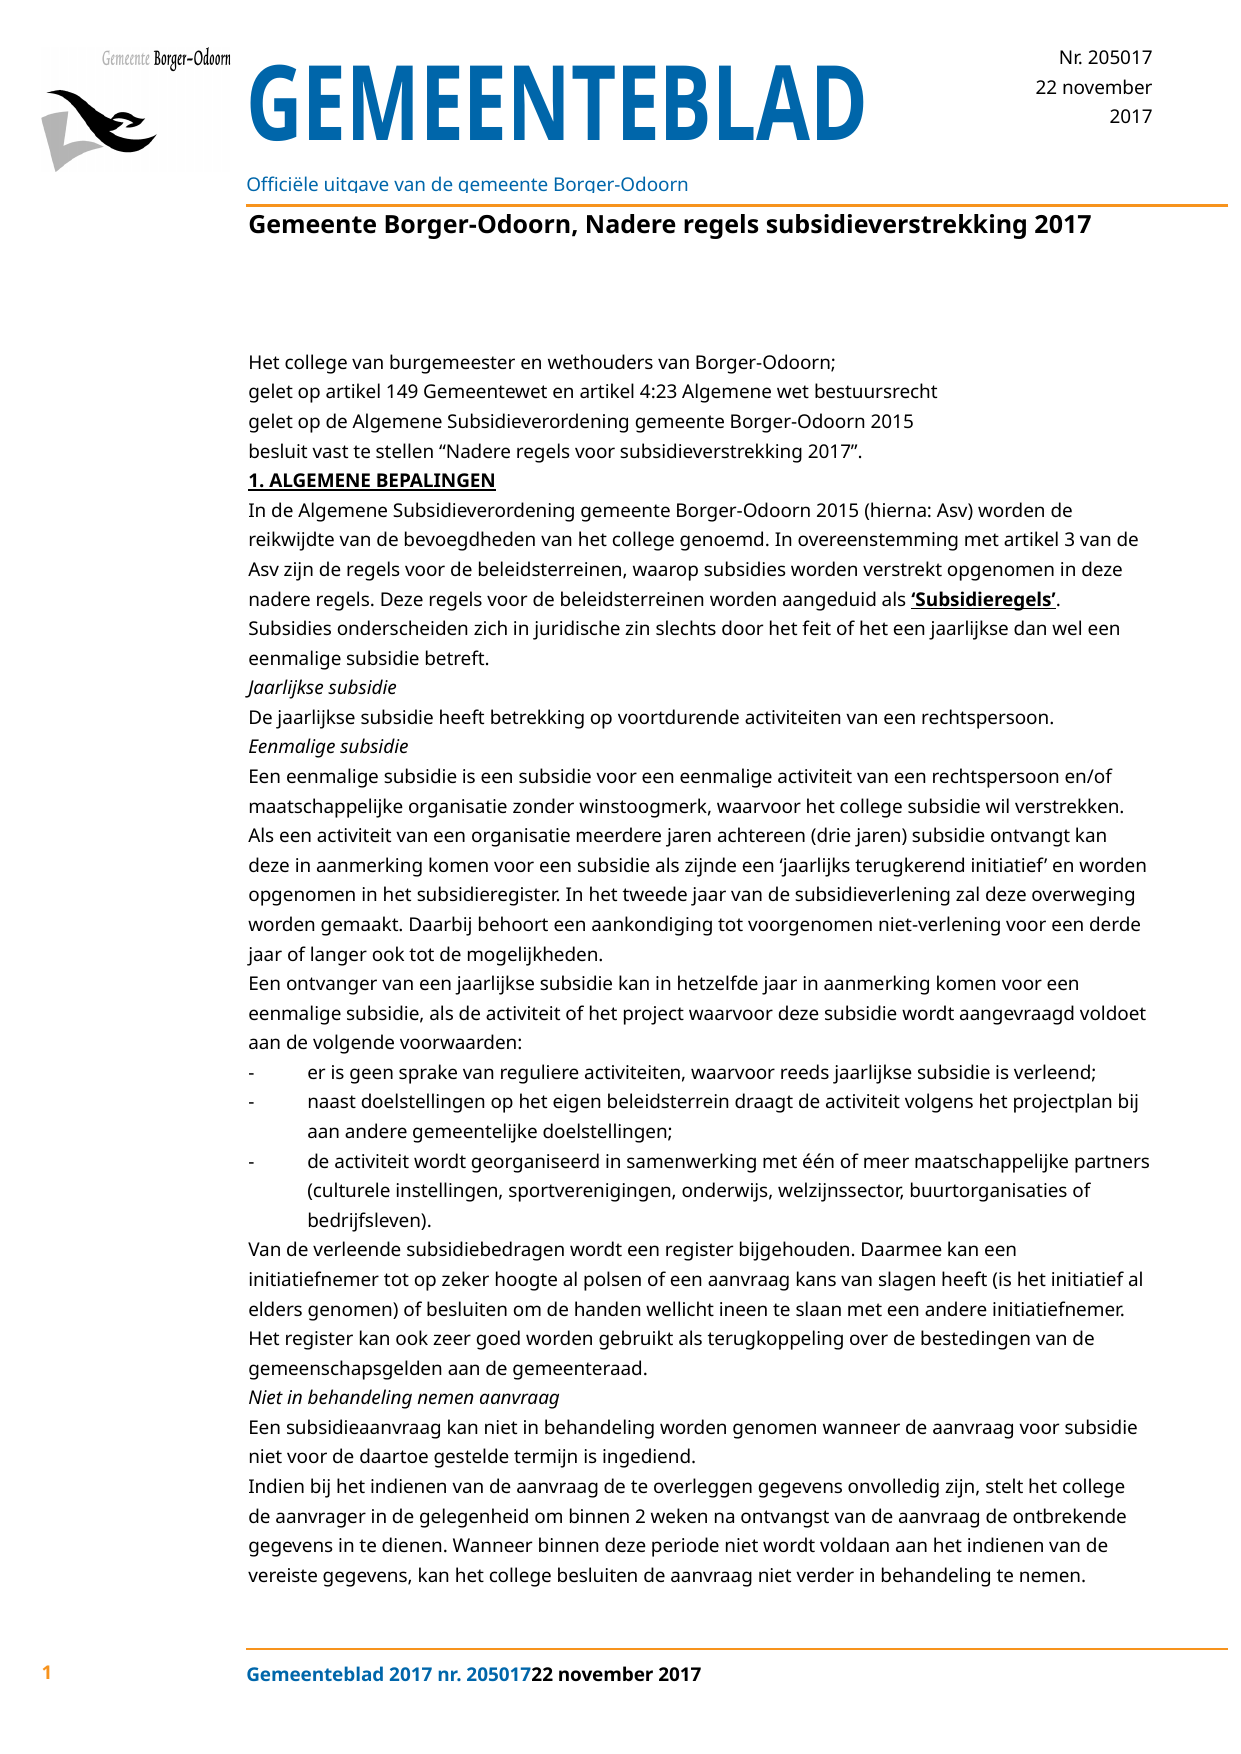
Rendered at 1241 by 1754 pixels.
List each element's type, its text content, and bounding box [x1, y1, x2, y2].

text besluit vast te stellen “Nadere regels voor subsidieverstrekking 2017”. [248, 438, 1152, 464]
text Een ontvanger van een jaarlijkse subsidie kan in hetzelfde jaar in aanmerking komen voor een eenmalige subsidie, als de activiteit of het project waarvoor deze subsidie wordt aangevraagd voldoet aan de volgende voorwaarden: [248, 970, 1152, 1055]
text De jaarlijkse subsidie heeft betrekking op voortdurende activiteiten van een rechtspersoon. [248, 704, 1152, 730]
text Eenmalige subsidie [248, 734, 1152, 759]
text Gemeente Borger-Odoorn, Nadere regels subsidieverstrekking 2017 [248, 207, 1152, 241]
text Het college van burgemeester en wethouders van Borger-Odoorn; [248, 349, 1152, 375]
text Subsidies onderscheiden zich in juridische zin slechts door het feit of het een jaarlijkse dan wel een eenmalige subsidie betreft. [248, 615, 1152, 671]
picture [41, 47, 231, 172]
text Een subsidieaanvraag kan niet in behandeling worden genomen wanneer de aanvraag voor subsidie niet voor de daartoe gestelde termijn is ingediend. [248, 1414, 1152, 1469]
list naast doelstellingen op het eigen beleidsterrein draagt de activiteit volgens het projectplan bij aan andere gemeentelijke doelstellingen; [248, 1089, 1152, 1144]
text Een eenmalige subsidie is een subsidie voor een eenmalige activiteit van een rechtspersoon en/of maatschappelijke organisatie zonder winstoogmerk, waarvoor het college subsidie wil verstrekken. Als een activiteit van een organisatie meerdere jaren achtereen (drie jaren) subsidie ontvangt kan deze in aanmerking komen voor een subsidie als zijnde een ‘jaarlijks terugkerend initiatief’ en worden opgenomen in het subsidieregister. In het tweede jaar van de subsidieverlening zal deze overweging worden gemaakt. Daarbij behoort een aankondiging tot voorgenomen niet-verlening voor een derde jaar of langer ook tot de mogelijkheden. [248, 763, 1152, 967]
text Indien bij het indienen van de aanvraag de te overleggen gegevens onvolledig zijn, stelt het college de aanvrager in de gelegenheid om binnen 2 weken na ontvangst van de aanvraag de ontbrekende gegevens in te dienen. Wanneer binnen deze periode niet wordt voldaan aan het indienen van de vereiste gegevens, kan het college besluiten de aanvraag niet verder in behandeling te nemen. [248, 1473, 1152, 1588]
text Jaarlijkse subsidie [248, 674, 1152, 700]
text Van de verleende subsidiebedragen wordt een register bijgehouden. Daarmee kan een initiatiefnemer tot op zeker hoogte al polsen of een aanvraag kans van slagen heeft (is het initiatief al elders genomen) of besluiten om de handen wellicht ineen te slaan met een andere initiatiefnemer. Het register kan ook zeer goed worden gebruikt als terugkoppeling over de bestedingen van de gemeenschapsgelden aan de gemeenteraad. [248, 1237, 1152, 1381]
text 1. ALGEMENE BEPALINGEN [248, 467, 1152, 493]
text gelet op artikel 149 Gemeentewet en artikel 4:23 Algemene wet bestuursrecht [248, 379, 1152, 404]
list er is geen sprake van reguliere activiteiten, waarvoor reeds jaarlijkse subsidie is verleend; [248, 1059, 1152, 1085]
list de activiteit wordt georganiseerd in samenwerking met één of meer maatschappelijke partners (culturele instellingen, sportverenigingen, onderwijs, welzijnssector, buurtorganisaties of bedrijfsleven). [248, 1148, 1152, 1233]
text Niet in behandeling nemen aanvraag [248, 1384, 1152, 1410]
text gelet op de Algemene Subsidieverordening gemeente Borger-Odoorn 2015 [248, 408, 1152, 434]
text In de Algemene Subsidieverordening gemeente Borger-Odoorn 2015 (hierna: Asv) worden de reikwijdte van de bevoegdheden van het college genoemd. In overeenstemming met artikel 3 van de Asv zijn de regels voor de beleidsterreinen, waarop subsidies worden verstrekt opgenomen in deze nadere regels. Deze regels voor de beleidsterreinen worden aangeduid als ‘Subsidieregels’. [248, 497, 1152, 612]
